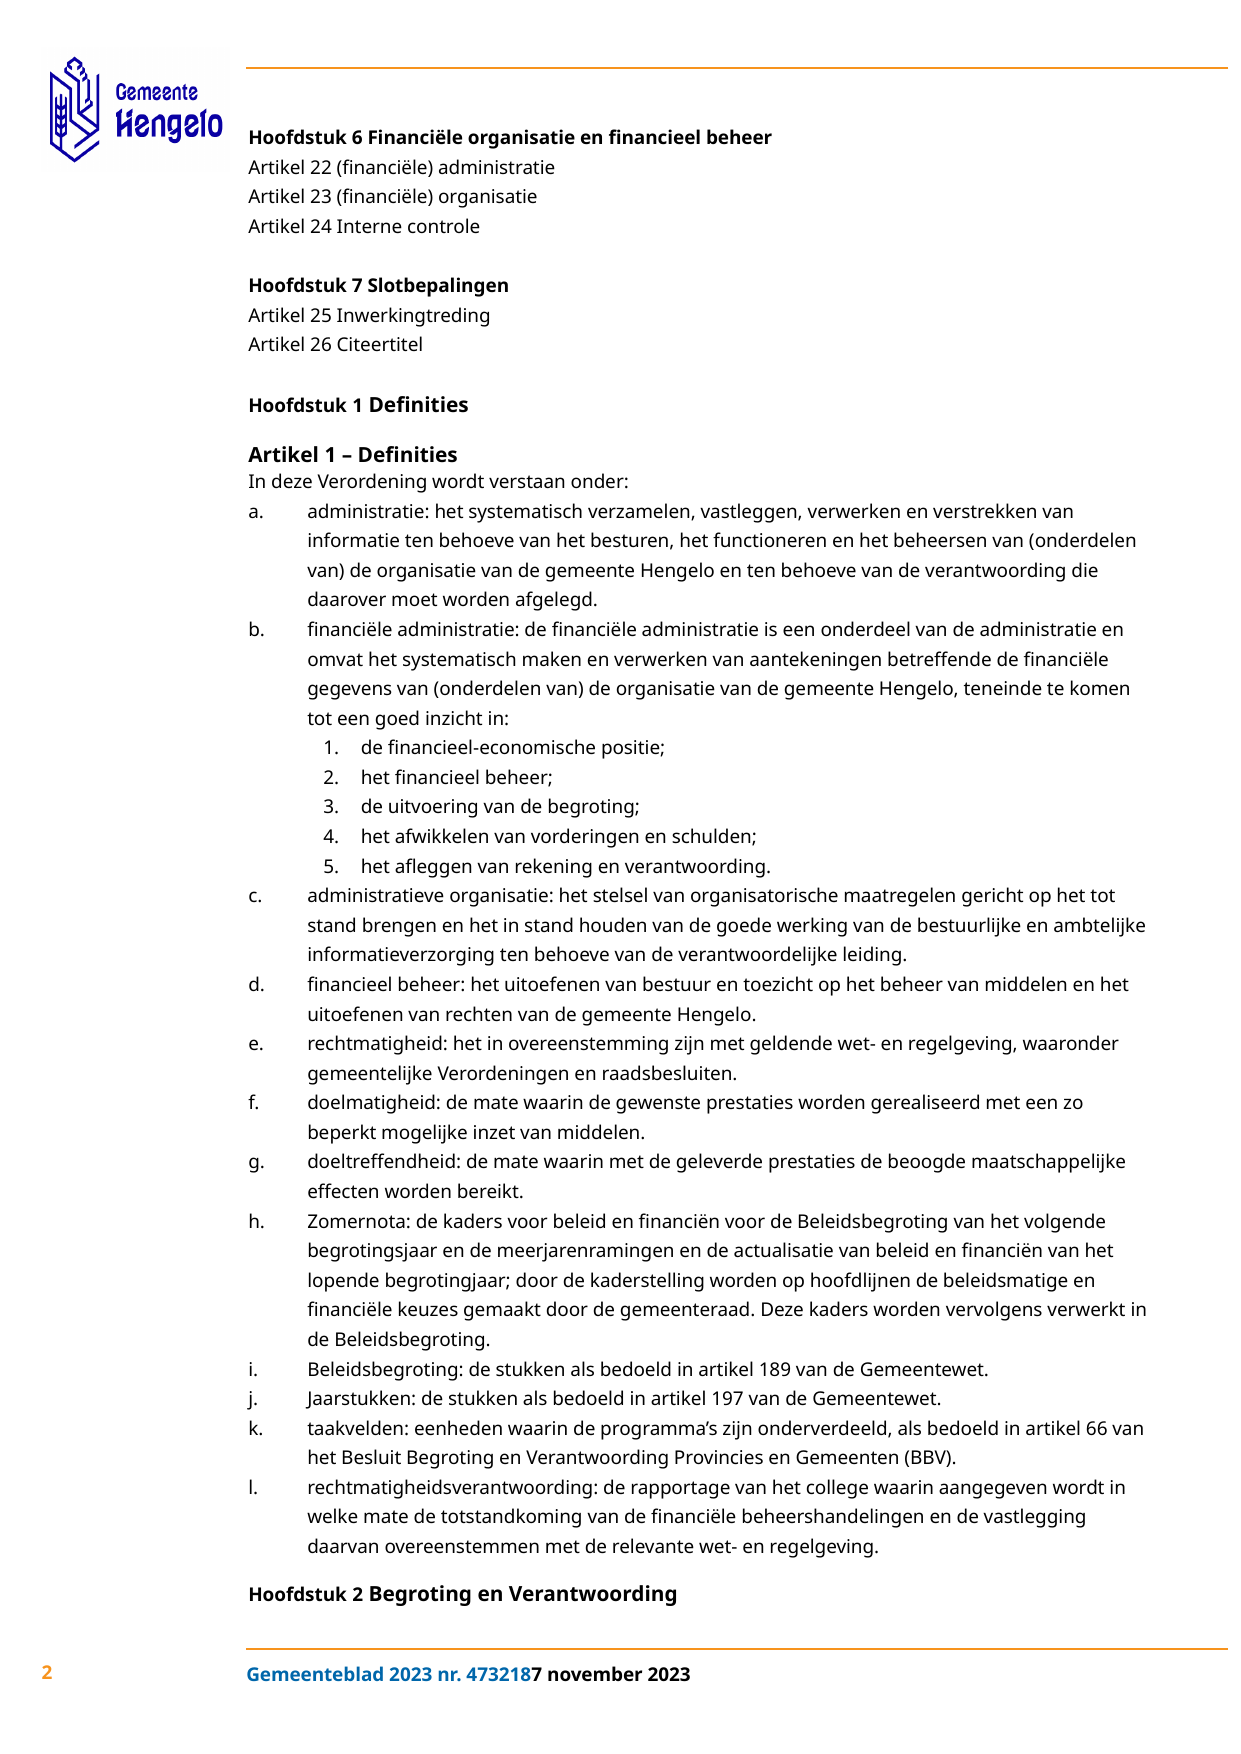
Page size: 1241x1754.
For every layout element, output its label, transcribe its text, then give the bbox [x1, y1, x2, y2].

text Artikel 26 Citeertitel [248, 331, 1152, 357]
picture [41, 47, 231, 172]
text Hoofdstuk 1 Definities [248, 391, 1152, 419]
list rechtmatigheidsverantwoording: de rapportage van het college waarin aangegeven wordt in welke mate de totstandkoming van de financiële beheershandelingen en de vastlegging daarvan overeenstemmen met de relevante wet- en regelgeving. [248, 1474, 1152, 1559]
list administratie: het systematisch verzamelen, vastleggen, verwerken en verstrekken van informatie ten behoeve van het besturen, het functioneren en het beheersen van (onderdelen van) de organisatie van de gemeente Hengelo en ten behoeve van de verantwoording die daarover moet worden afgelegd. [248, 498, 1152, 612]
text Artikel 24 Interne controle [248, 213, 1152, 239]
list doelmatigheid: de mate waarin de gewenste prestaties worden gerealiseerd met een zo beperkt mogelijke inzet van middelen. [248, 1089, 1152, 1145]
text Hoofdstuk 7 Slotbepalingen [248, 272, 1152, 298]
list financieel beheer: het uitoefenen van bestuur en toezicht op het beheer van middelen en het uitoefenen van rechten van de gemeente Hengelo. [248, 971, 1152, 1027]
list de financieel-economische positie; [323, 734, 1152, 760]
list doeltreffendheid: de mate waarin met de geleverde prestaties de beoogde maatschappelijke effecten worden bereikt. [248, 1149, 1152, 1204]
list Jaarstukken: de stukken als bedoeld in artikel 197 van de Gemeentewet. [248, 1385, 1152, 1411]
text Artikel 25 Inwerkingtreding [248, 302, 1152, 328]
text Artikel 1 – Definities [248, 440, 1152, 468]
text In deze Verordening wordt verstaan onder: [248, 468, 1152, 494]
list het afleggen van rekening en verantwoording. [323, 853, 1152, 879]
list het financieel beheer; [323, 764, 1152, 790]
list Beleidsbegroting: de stukken als bedoeld in artikel 189 van de Gemeentewet. [248, 1356, 1152, 1382]
list Zomernota: de kaders voor beleid en financiën voor de Beleidsbegroting van het volgende begrotingsjaar en de meerjarenramingen en de actualisatie van beleid en financiën van het lopende begrotingjaar; door de kaderstelling worden op hoofdlijnen de beleidsmatige en financiële keuzes gemaakt door de gemeenteraad. Deze kaders worden vervolgens verwerkt in de Beleidsbegroting. [248, 1208, 1152, 1352]
list de uitvoering van de begroting; [323, 794, 1152, 819]
text Hoofdstuk 6 Financiële organisatie en financieel beheer [248, 124, 1152, 150]
list administratieve organisatie: het stelsel van organisatorische maatregelen gericht op het tot stand brengen en het in stand houden van de goede werking van de bestuurlijke en ambtelijke informatieverzorging ten behoeve van de verantwoordelijke leiding. [248, 882, 1152, 967]
list taakvelden: eenheden waarin de programma’s zijn onderverdeeld, als bedoeld in artikel 66 van het Besluit Begroting en Verantwoording Provincies en Gemeenten (BBV). [248, 1415, 1152, 1470]
list het afwikkelen van vorderingen en schulden; [323, 823, 1152, 849]
list financiële administratie: de financiële administratie is een onderdeel van de administratie en omvat het systematisch maken en verwerken van aantekeningen betreffende de financiële gegevens van (onderdelen van) de organisatie van de gemeente Hengelo, teneinde te komen tot een goed inzicht in: [248, 616, 1152, 731]
list rechtmatigheid: het in overeenstemming zijn met geldende wet- en regelgeving, waaronder gemeentelijke Verordeningen en raadsbesluiten. [248, 1030, 1152, 1086]
text Artikel 23 (financiële) organisatie [248, 183, 1152, 209]
text Hoofdstuk 2 Begroting en Verantwoording [248, 1579, 1152, 1607]
text Artikel 22 (financiële) administratie [248, 154, 1152, 180]
